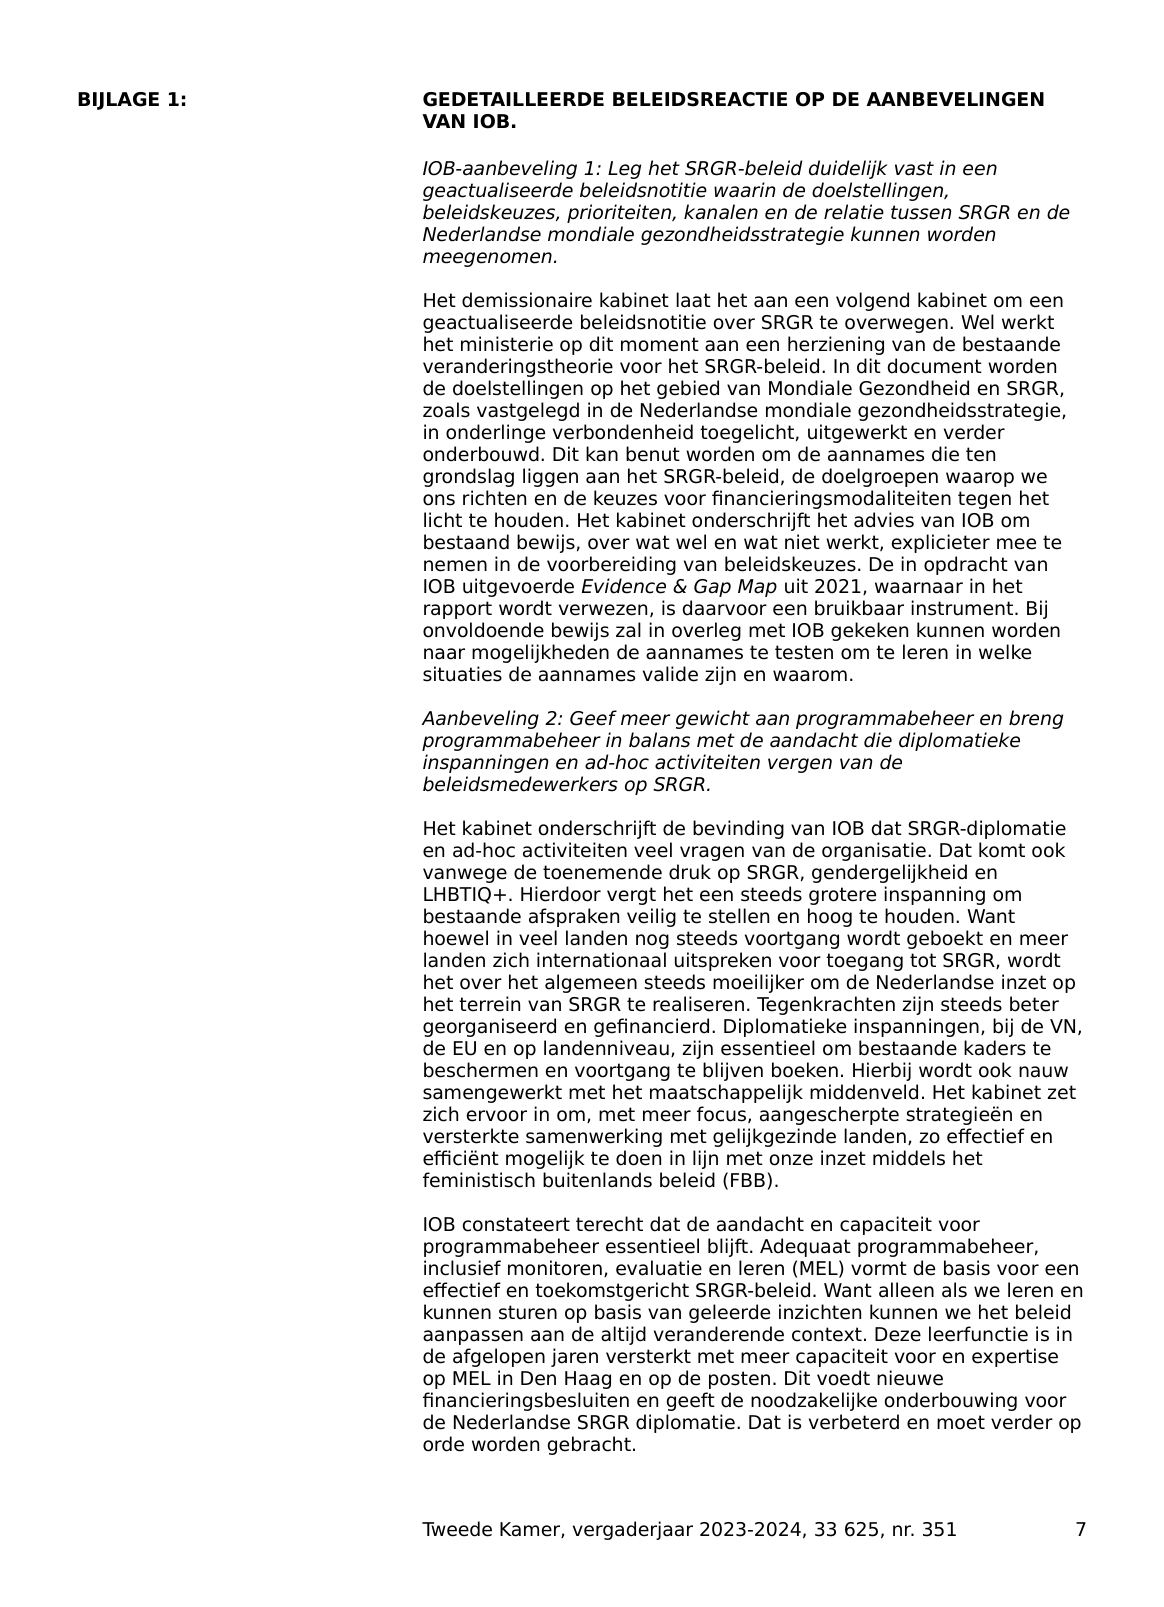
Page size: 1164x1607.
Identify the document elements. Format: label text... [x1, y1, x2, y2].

text Het demissionaire kabinet laat het aan een volgend kabinet om een geactualiseerde beleidsnotitie over SRGR te overwegen. Wel werkt het ministerie op dit moment aan een herziening van de bestaande veranderingstheorie voor het SRGR-beleid. In dit document worden de doelstellingen op het gebied van Mondiale Gezondheid en SRGR, zoals vastgelegd in de Nederlandse mondiale gezondheidsstrategie, in onderlinge verbondenheid toegelicht, uitgewerkt en verder onderbouwd. Dit kan benut worden om de aannames die ten grondslag liggen aan het SRGR-beleid, de doelgroepen waarop we ons richten en de keuzes voor financieringsmodaliteiten tegen het licht te houden. Het kabinet onderschrijft het advies van IOB om bestaand bewijs, over wat wel en wat niet werkt, explicieter mee te nemen in de voorbereiding van beleidskeuzes. De in opdracht van IOB uitgevoerde Evidence & Gap Map uit 2021, waarnaar in het rapport wordt verwezen, is daarvoor een bruikbaar instrument. Bij onvoldoende bewijs zal in overleg met IOB gekeken kunnen worden naar mogelijkheden de aannames te testen om te leren in welke situaties de aannames valide zijn en waarom. [422, 290, 1087, 686]
subtitle BIJLAGE 1: GEDETAILLEERDE BELEIDSREACTIE OP DE AANBEVELINGEN VAN IOB. [77, 89, 1087, 133]
text IOB-aanbeveling 1: Leg het SRGR-beleid duidelijk vast in een geactualiseerde beleidsnotitie waarin de doelstellingen, beleidskeuzes, prioriteiten, kanalen en de relatie tussen SRGR en de Nederlandse mondiale gezondheidsstrategie kunnen worden meegenomen. [422, 158, 1087, 268]
text IOB constateert terecht dat de aandacht en capaciteit voor programmabeheer essentieel blijft. Adequaat programmabeheer, inclusief monitoren, evaluatie en leren (MEL) vormt de basis voor een effectief en toekomstgericht SRGR-beleid. Want alleen als we leren en kunnen sturen op basis van geleerde inzichten kunnen we het beleid aanpassen aan de altijd veranderende context. Deze leerfunctie is in de afgelopen jaren versterkt met meer capaciteit voor en expertise op MEL in Den Haag en op de posten. Dit voedt nieuwe financieringsbesluiten en geeft de noodzakelijke onderbouwing voor de Nederlandse SRGR diplomatie. Dat is verbeterd en moet verder op orde worden gebracht. [422, 1214, 1087, 1456]
text Het kabinet onderschrijft de bevinding van IOB dat SRGR-diplomatie en ad-hoc activiteiten veel vragen van de organisatie. Dat komt ook vanwege de toenemende druk op SRGR, gendergelijkheid en LHBTIQ+. Hierdoor vergt het een steeds grotere inspanning om bestaande afspraken veilig te stellen en hoog te houden. Want hoewel in veel landen nog steeds voortgang wordt geboekt en meer landen zich internationaal uitspreken voor toegang tot SRGR, wordt het over het algemeen steeds moeilijker om de Nederlandse inzet op het terrein van SRGR te realiseren. Tegenkrachten zijn steeds beter georganiseerd en gefinancierd. Diplomatieke inspanningen, bij de VN, de EU en op landenniveau, zijn essentieel om bestaande kaders te beschermen en voortgang te blijven boeken. Hierbij wordt ook nauw samengewerkt met het maatschappelijk middenveld. Het kabinet zet zich ervoor in om, met meer focus, aangescherpte strategieën en versterkte samenwerking met gelijkgezinde landen, zo effectief en efficiënt mogelijk te doen in lijn met onze inzet middels het feministisch buitenlands beleid (FBB). [422, 818, 1087, 1192]
text Aanbeveling 2: Geef meer gewicht aan programmabeheer en breng programmabeheer in balans met de aandacht die diplomatieke inspanningen en ad-hoc activiteiten vergen van de beleidsmedewerkers op SRGR. [422, 708, 1087, 796]
